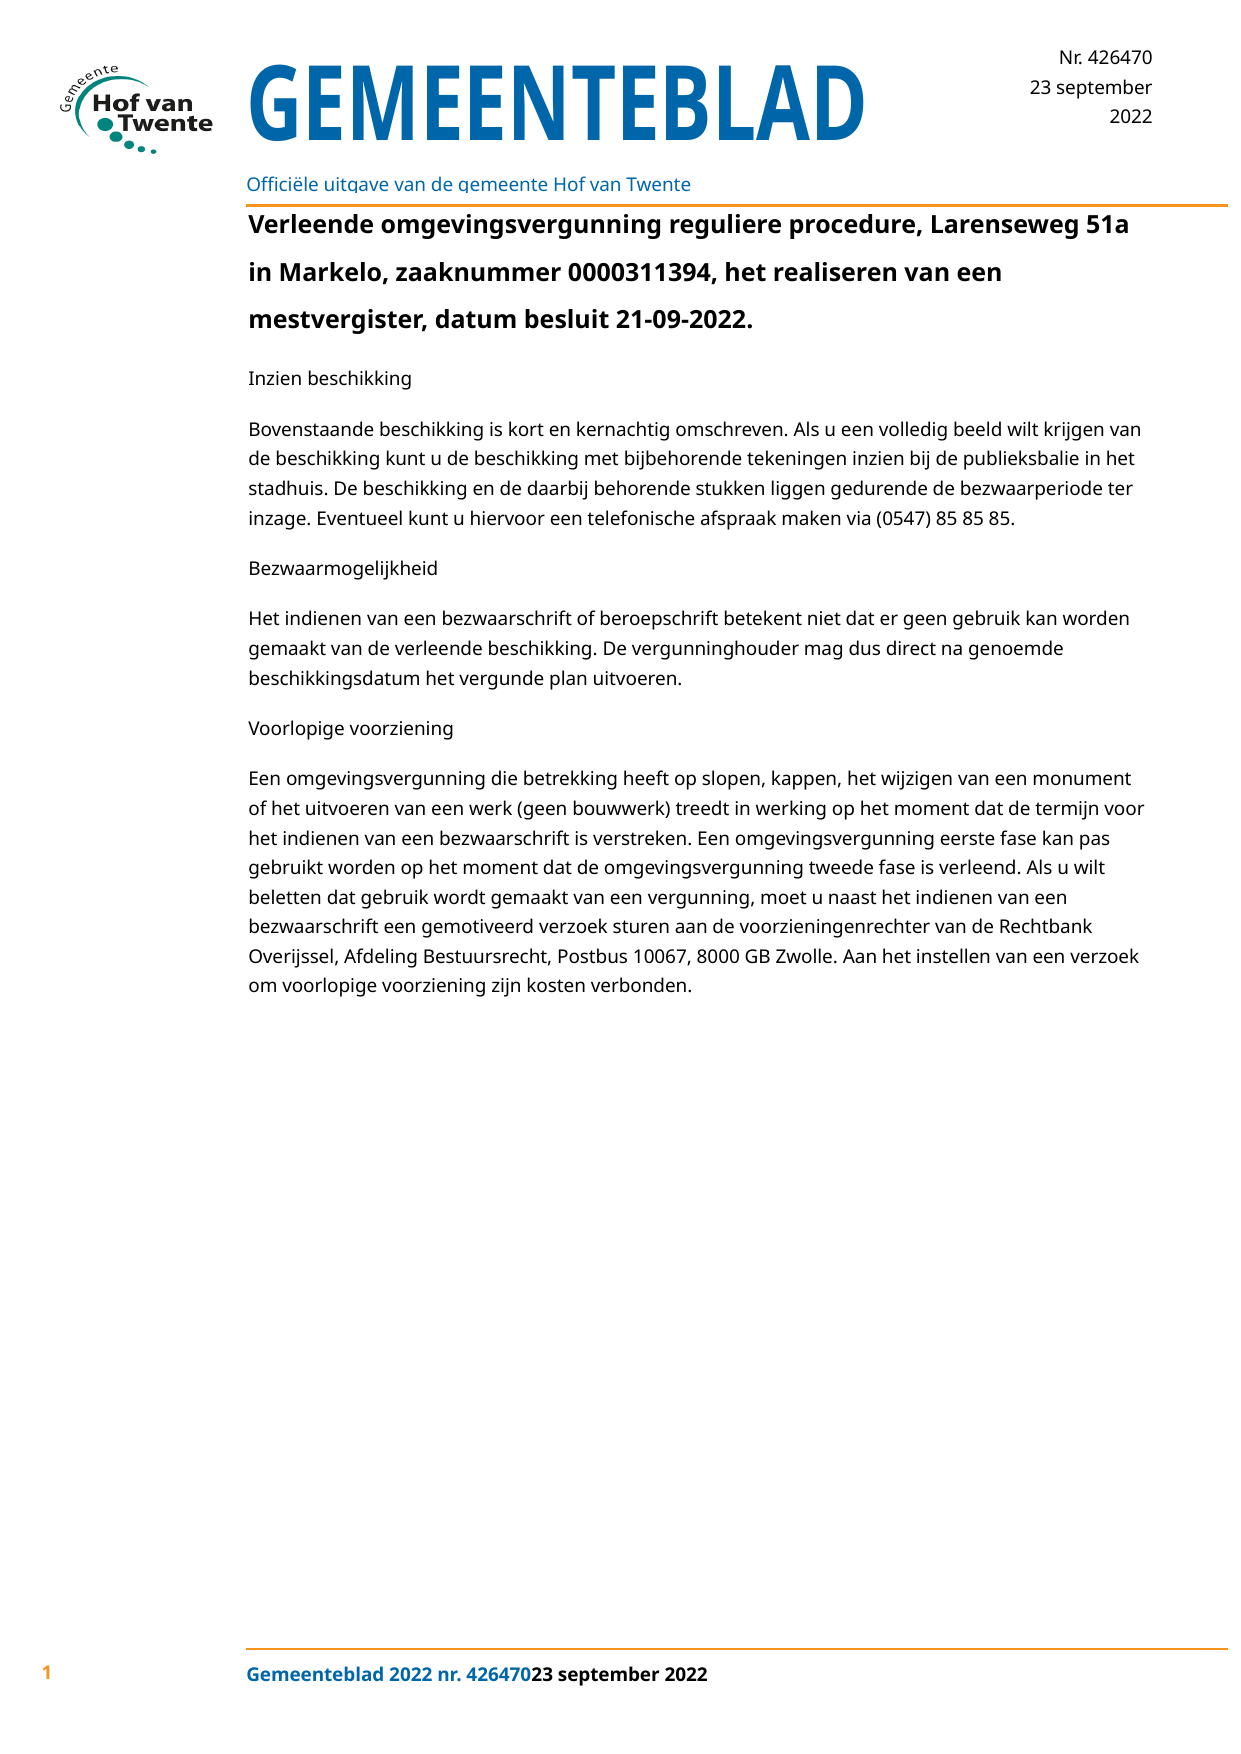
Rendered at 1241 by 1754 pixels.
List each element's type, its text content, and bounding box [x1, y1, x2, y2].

text Een omgevingsvergunning die betrekking heeft op slopen, kappen, het wijzigen van een monument of het uitvoeren van een werk (geen bouwwerk) treedt in werking op het moment dat de termijn voor het indienen van een bezwaarschrift is verstreken. Een omgevingsvergunning eerste fase kan pas gebruikt worden op het moment dat de omgevingsvergunning tweede fase is verleend. Als u wilt beletten dat gebruik wordt gemaakt van een vergunning, moet u naast het indienen van een bezwaarschrift een gemotiveerd verzoek sturen aan de voorzieningenrechter van de Rechtbank Overijssel, Afdeling Bestuursrecht, Postbus 10067, 8000 GB Zwolle. Aan het instellen van een verzoek om voorlopige voorziening zijn kosten verbonden. [248, 766, 1152, 998]
picture [41, 47, 231, 172]
text Bezwaarmogelijkheid [248, 555, 1152, 581]
text Inzien beschikking [248, 366, 1152, 391]
text Het indienen van een bezwaarschrift of beroepschrift betekent niet dat er geen gebruik kan worden gemaakt van de verleende beschikking. De vergunninghouder mag dus direct na genoemde beschikkingsdatum het vergunde plan uitvoeren. [248, 606, 1152, 690]
text Voorlopige voorziening [248, 715, 1152, 741]
text Verleende omgevingsvergunning reguliere procedure, Larenseweg 51a in Markelo, zaaknummer 0000311394, het realiseren van een mestvergister, datum besluit 21-09-2022. [248, 207, 1152, 336]
text Bovenstaande beschikking is kort en kernachtig omschreven. Als u een volledig beeld wilt krijgen van de beschikking kunt u de beschikking met bijbehorende tekeningen inzien bij de publieksbalie in het stadhuis. De beschikking en de daarbij behorende stukken liggen gedurende de bezwaarperiode ter inzage. Eventueel kunt u hiervoor een telefonische afspraak maken via (0547) 85 85 85. [248, 416, 1152, 530]
